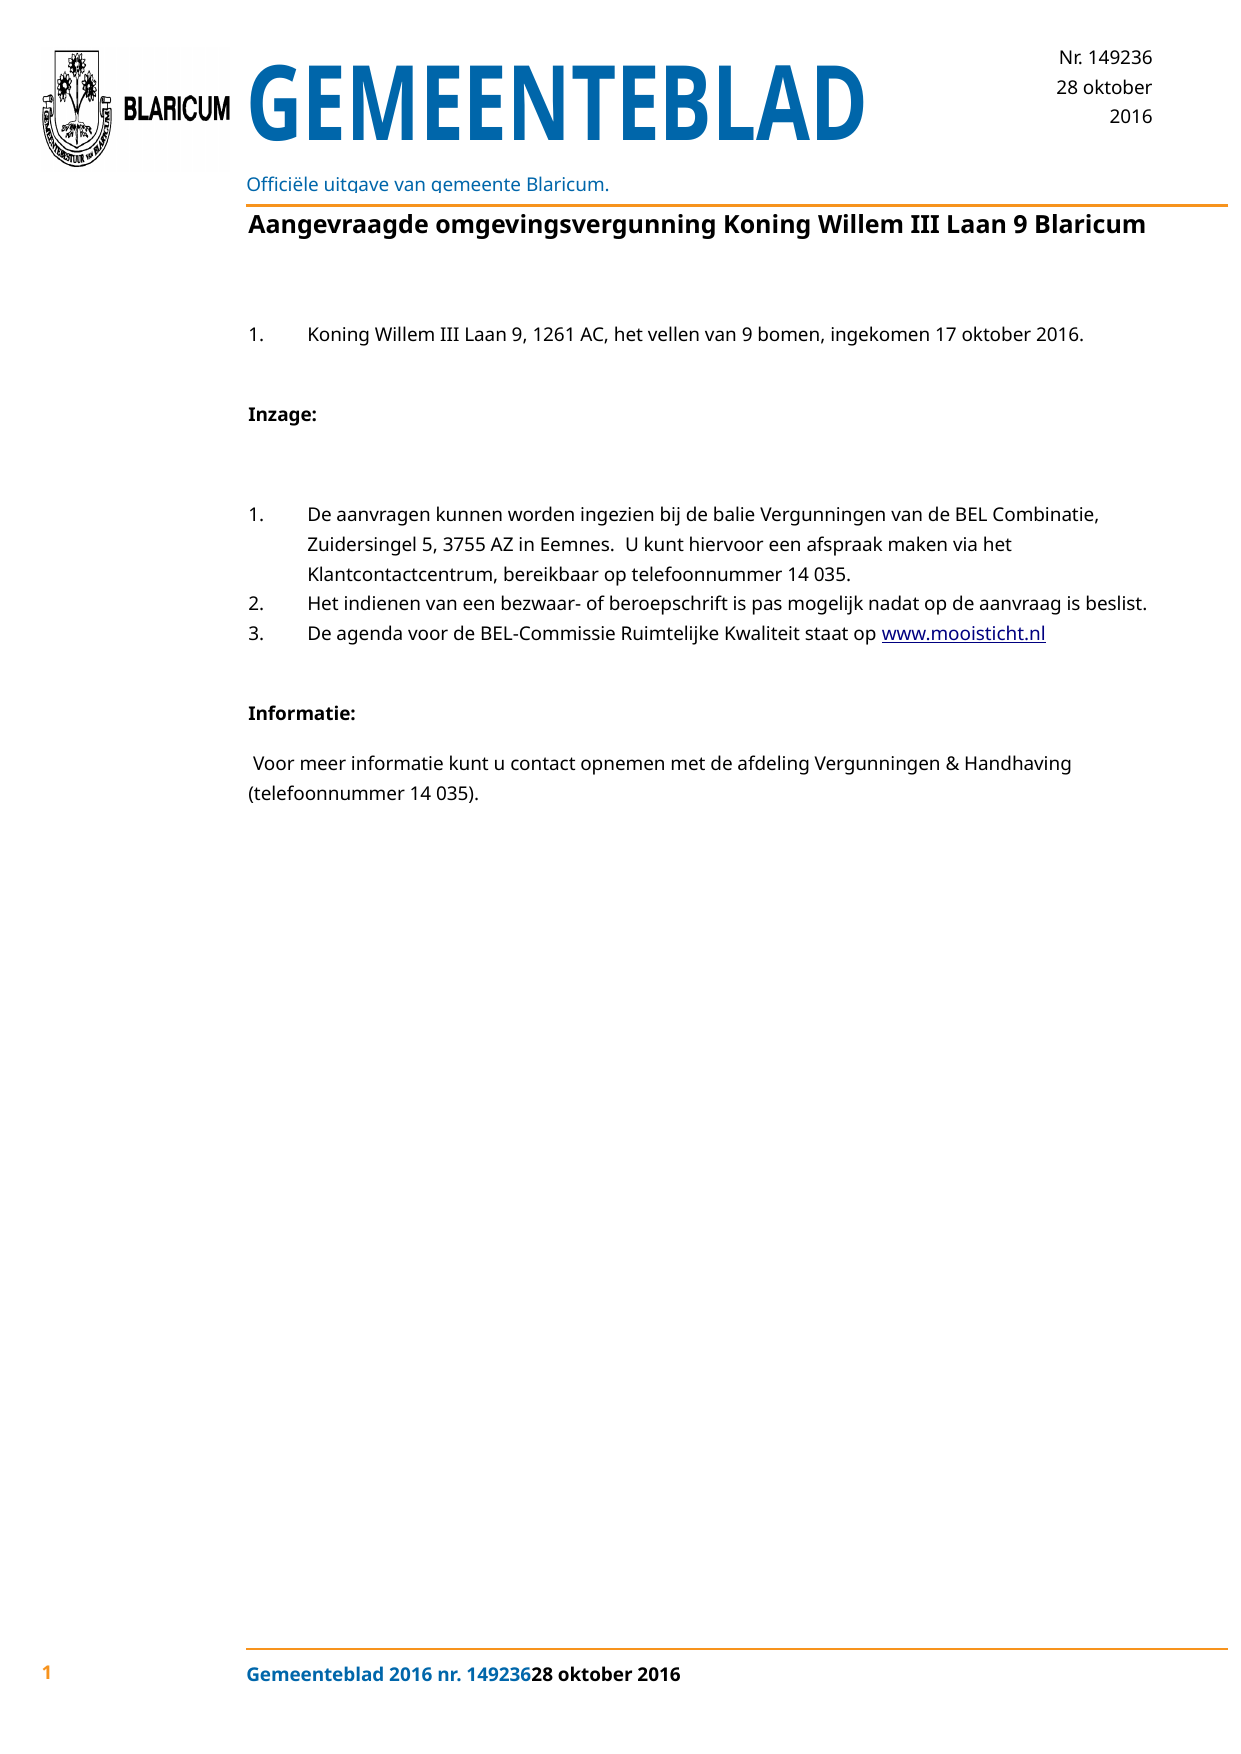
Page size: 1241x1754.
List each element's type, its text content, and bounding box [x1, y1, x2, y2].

text Inzage: [248, 401, 1152, 426]
list De aanvragen kunnen worden ingezien bij de balie Vergunningen van de BEL Combinatie, Zuidersingel 5, 3755 AZ in Eemnes. U kunt hiervoor een afspraak maken via het Klantcontactcentrum, bereikbaar op telefoonnummer 14 035. [248, 502, 1152, 586]
list De agenda voor de BEL-Commissie Ruimtelijke Kwaliteit staat op www.mooisticht.nl [248, 620, 1152, 646]
picture [41, 47, 231, 172]
text Aangevraagde omgevingsvergunning Koning Willem III Laan 9 Blaricum [248, 207, 1152, 241]
list Het indienen van een bezwaar- of beroepschrift is pas mogelijk nadat op de aanvraag is beslist. [248, 590, 1152, 616]
text Informatie: [248, 700, 1152, 726]
list Koning Willem III Laan 9, 1261 AC, het vellen van 9 bomen, ingekomen 17 oktober 2016. [248, 321, 1152, 346]
text Voor meer informatie kunt u contact opnemen met de afdeling Vergunningen & Handhaving (telefoonnummer 14 035). [248, 750, 1152, 806]
